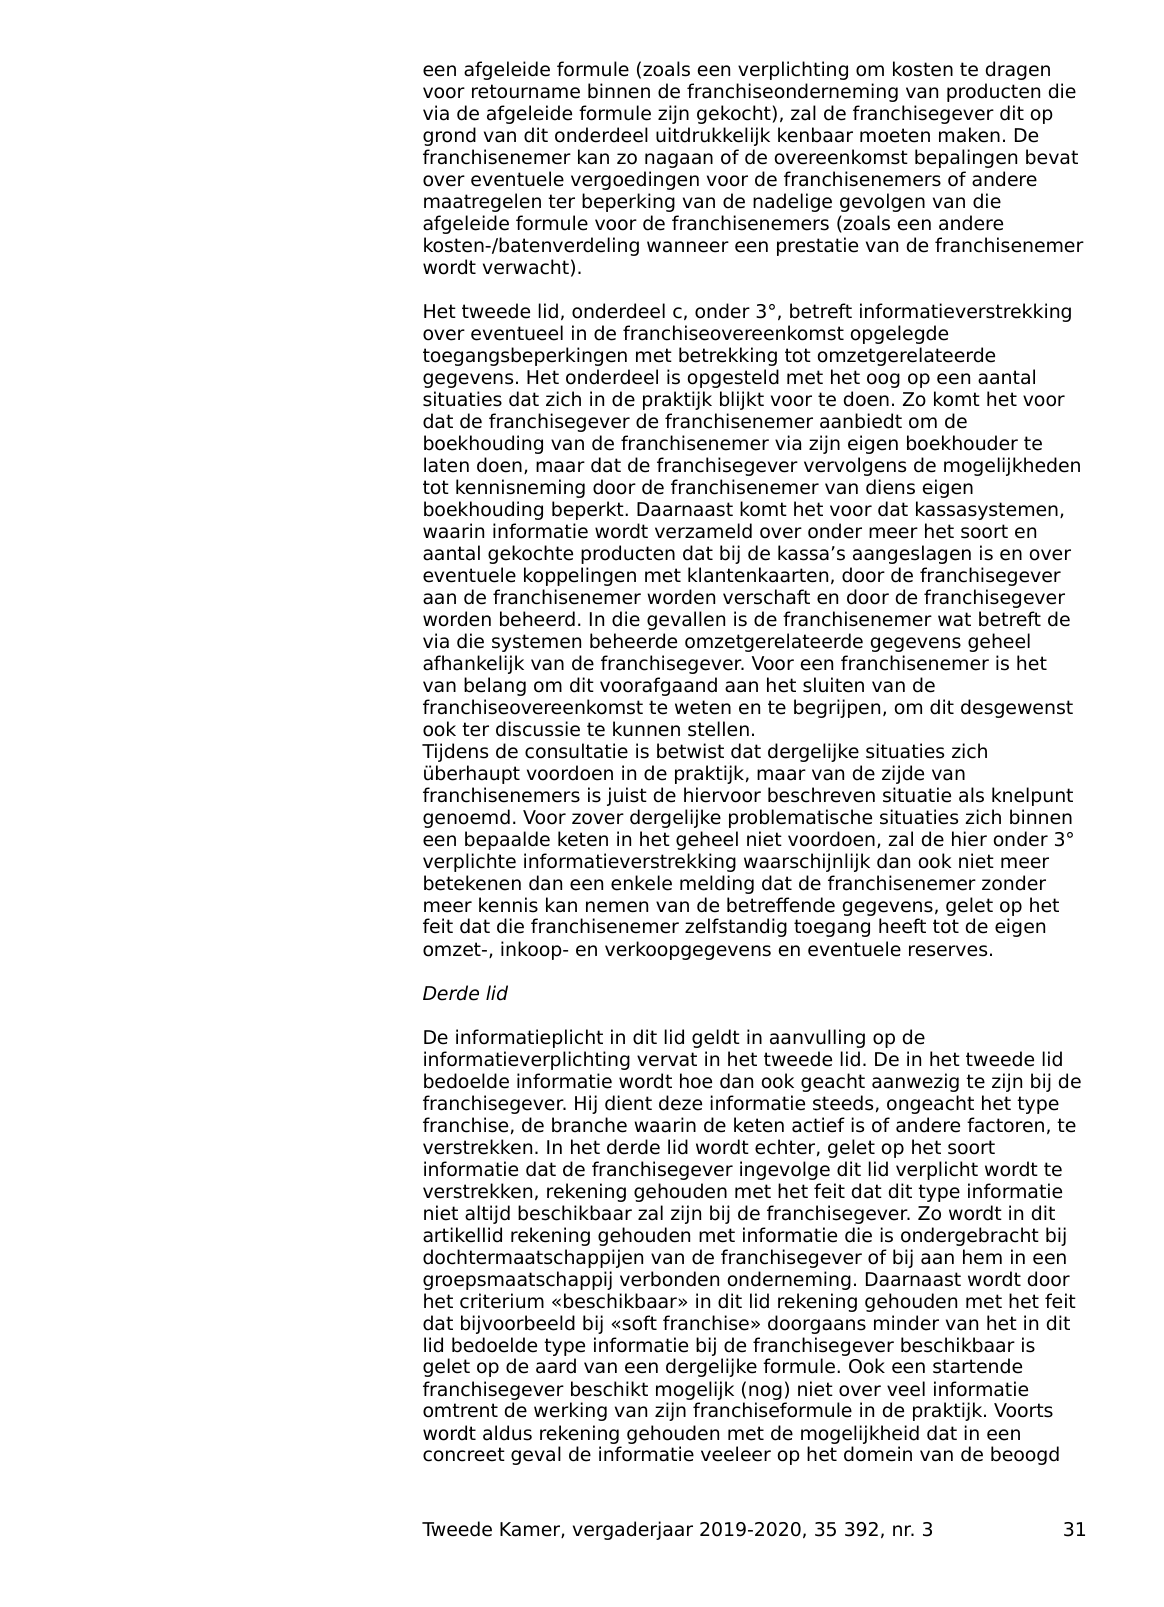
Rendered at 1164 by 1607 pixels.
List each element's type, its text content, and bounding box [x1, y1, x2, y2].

text Het tweede lid, onderdeel c, onder 3°, betreft informatieverstrekking over eventueel in de franchiseovereenkomst opgelegde toegangsbeperkingen met betrekking tot omzetgerelateerde gegevens. Het onderdeel is opgesteld met het oog op een aantal situaties dat zich in de praktijk blijkt voor te doen. Zo komt het voor dat de franchisegever de franchisenemer aanbiedt om de boekhouding van de franchisenemer via zijn eigen boekhouder te laten doen, maar dat de franchisegever vervolgens de mogelijkheden tot kennisneming door de franchisenemer van diens eigen boekhouding beperkt. Daarnaast komt het voor dat kassasystemen, waarin informatie wordt verzameld over onder meer het soort en aantal gekochte producten dat bij de kassa’s aangeslagen is en over eventuele koppelingen met klantenkaarten, door de franchisegever aan de franchisenemer worden verschaft en door de franchisegever worden beheerd. In die gevallen is de franchisenemer wat betreft de via die systemen beheerde omzetgerelateerde gegevens geheel afhankelijk van de franchisegever. Voor een franchisenemer is het van belang om dit voorafgaand aan het sluiten van de franchiseovereenkomst te weten en te begrijpen, om dit desgewenst ook ter discussie te kunnen stellen. [422, 301, 1087, 741]
text een afgeleide formule (zoals een verplichting om kosten te dragen voor retourname binnen de franchiseonderneming van producten die via de afgeleide formule zijn gekocht), zal de franchisegever dit op grond van dit onderdeel uitdrukkelijk kenbaar moeten maken. De franchisenemer kan zo nagaan of de overeenkomst bepalingen bevat over eventuele vergoedingen voor de franchisenemers of andere maatregelen ter beperking van de nadelige gevolgen van die afgeleide formule voor de franchisenemers (zoals een andere kosten-/batenverdeling wanneer een prestatie van de franchisenemer wordt verwacht). [422, 59, 1087, 279]
subtitle Derde lid [422, 983, 1087, 1004]
text De informatieplicht in dit lid geldt in aanvulling op de informatieverplichting vervat in het tweede lid. De in het tweede lid bedoelde informatie wordt hoe dan ook geacht aanwezig te zijn bij de franchisegever. Hij dient deze informatie steeds, ongeacht het type franchise, de branche waarin de keten actief is of andere factoren, te verstrekken. In het derde lid wordt echter, gelet op het soort informatie dat de franchisegever ingevolge dit lid verplicht wordt te verstrekken, rekening gehouden met het feit dat dit type informatie niet altijd beschikbaar zal zijn bij de franchisegever. Zo wordt in dit artikellid rekening gehouden met informatie die is ondergebracht bij dochtermaatschappijen van de franchisegever of bij aan hem in een groepsmaatschappij verbonden onderneming. Daarnaast wordt door het criterium «beschikbaar» in dit lid rekening gehouden met het feit dat bijvoorbeeld bij «soft franchise» doorgaans minder van het in dit lid bedoelde type informatie bij de franchisegever beschikbaar is gelet op de aard van een dergelijke formule. Ook een startende franchisegever beschikt mogelijk (nog) niet over veel informatie omtrent de werking van zijn franchiseformule in de praktijk. Voorts wordt aldus rekening gehouden met de mogelijkheid dat in een concreet geval de informatie veeleer op het domein van de beoogd [422, 1027, 1087, 1466]
text Tijdens de consultatie is betwist dat dergelijke situaties zich überhaupt voordoen in de praktijk, maar van de zijde van franchisenemers is juist de hiervoor beschreven situatie als knelpunt genoemd. Voor zover dergelijke problematische situaties zich binnen een bepaalde keten in het geheel niet voordoen, zal de hier onder 3° verplichte informatieverstrekking waarschijnlijk dan ook niet meer betekenen dan een enkele melding dat de franchisenemer zonder meer kennis kan nemen van de betreffende gegevens, gelet op het feit dat die franchisenemer zelfstandig toegang heeft tot de eigen omzet-, inkoop- en verkoopgegevens en eventuele reserves. [422, 741, 1087, 960]
